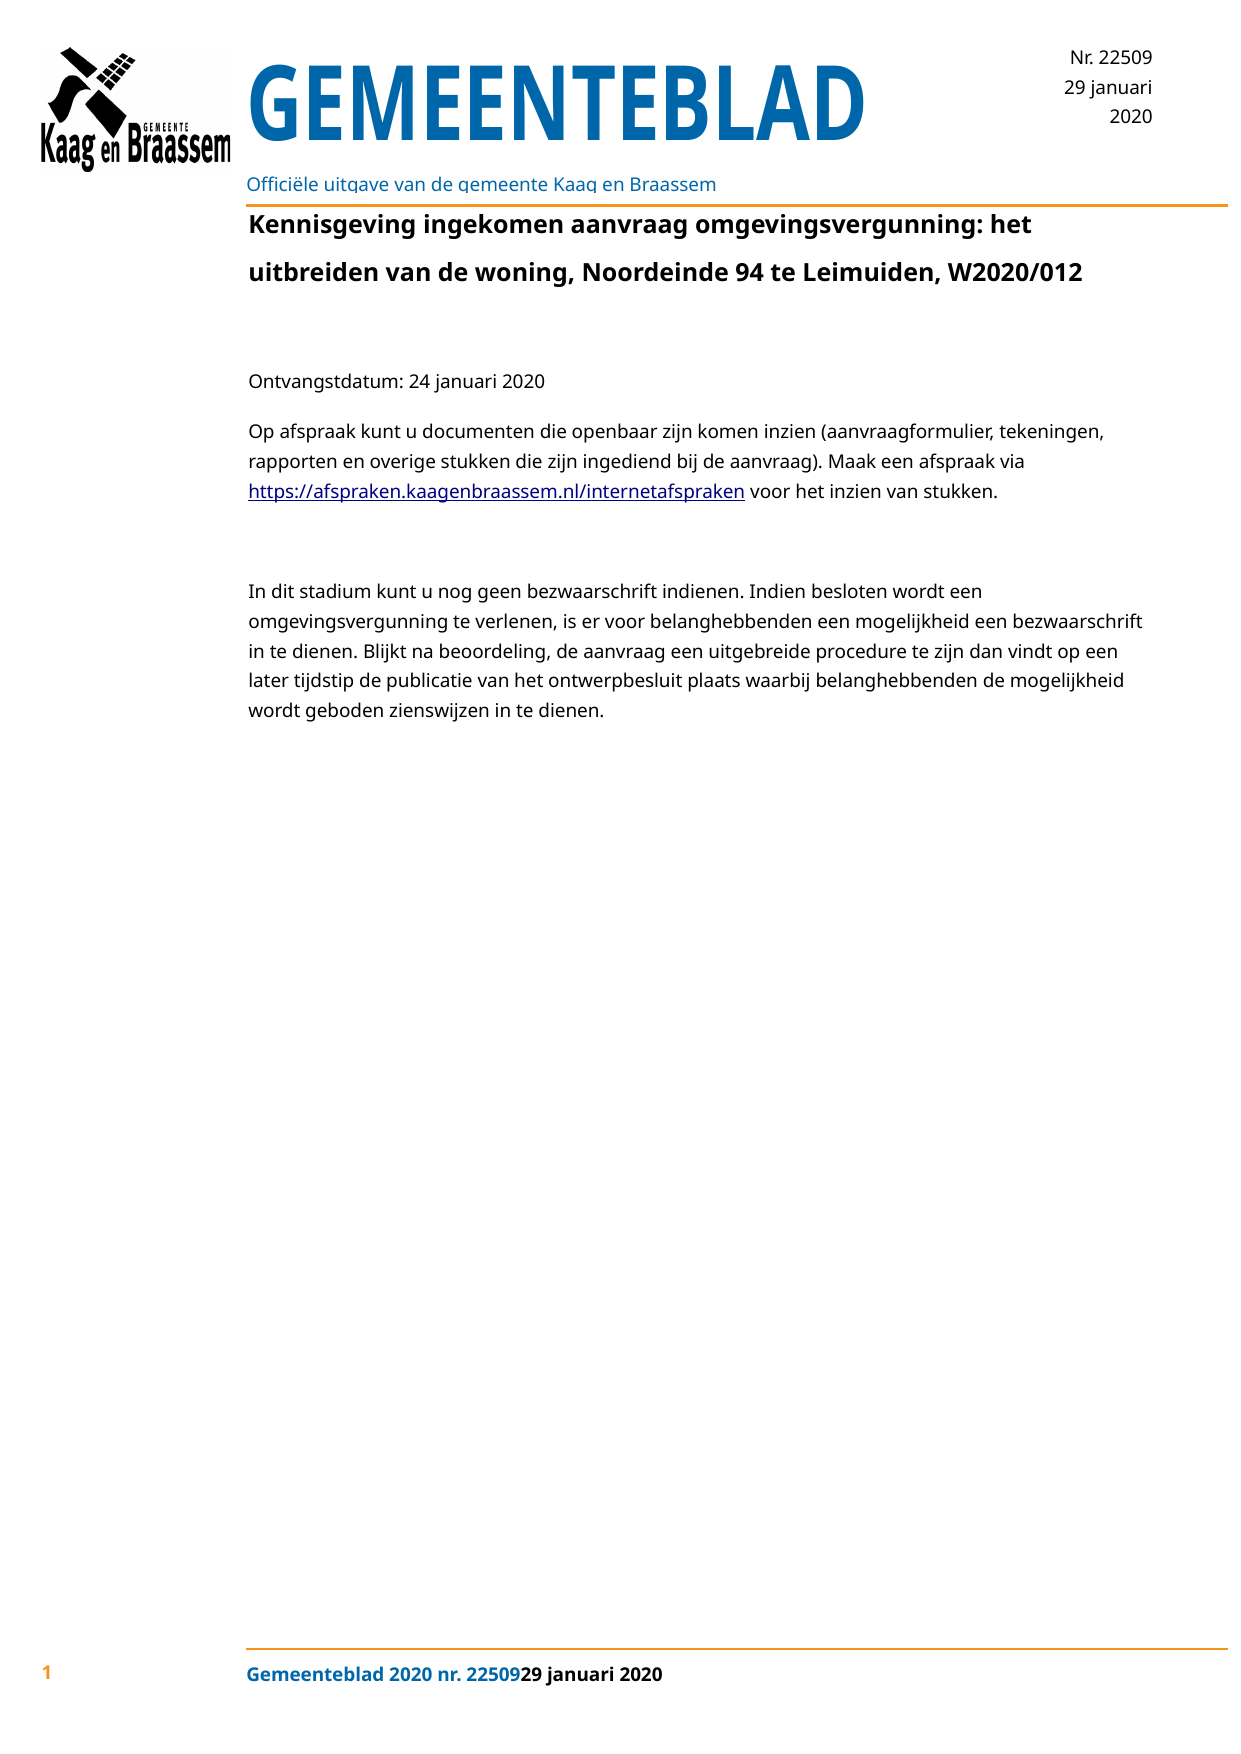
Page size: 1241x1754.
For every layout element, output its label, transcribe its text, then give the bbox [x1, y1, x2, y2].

text Op afspraak kunt u documenten die openbaar zijn komen inzien (aanvraagformulier, tekeningen, rapporten en overige stukken die zijn ingediend bij de aanvraag). Maak een afspraak via https://afspraken.kaagenbraassem.nl/internetafspraken voor het inzien van stukken. [248, 419, 1152, 504]
text Ontvangstdatum: 24 januari 2020 [248, 368, 1152, 394]
text In dit stadium kunt u nog geen bezwaarschrift indienen. Indien besloten wordt een omgevingsvergunning te verlenen, is er voor belanghebbenden een mogelijkheid een bezwaarschrift in te dienen. Blijkt na beoordeling, de aanvraag een uitgebreide procedure te zijn dan vindt op een later tijdstip de publicatie van het ontwerpbesluit plaats waarbij belanghebbenden de mogelijkheid wordt geboden zienswijzen in te dienen. [248, 579, 1152, 723]
picture [41, 47, 231, 172]
text Kennisgeving ingekomen aanvraag omgevingsvergunning: het uitbreiden van de woning, Noordeinde 94 te Leimuiden, W2020/012 [248, 207, 1152, 288]
